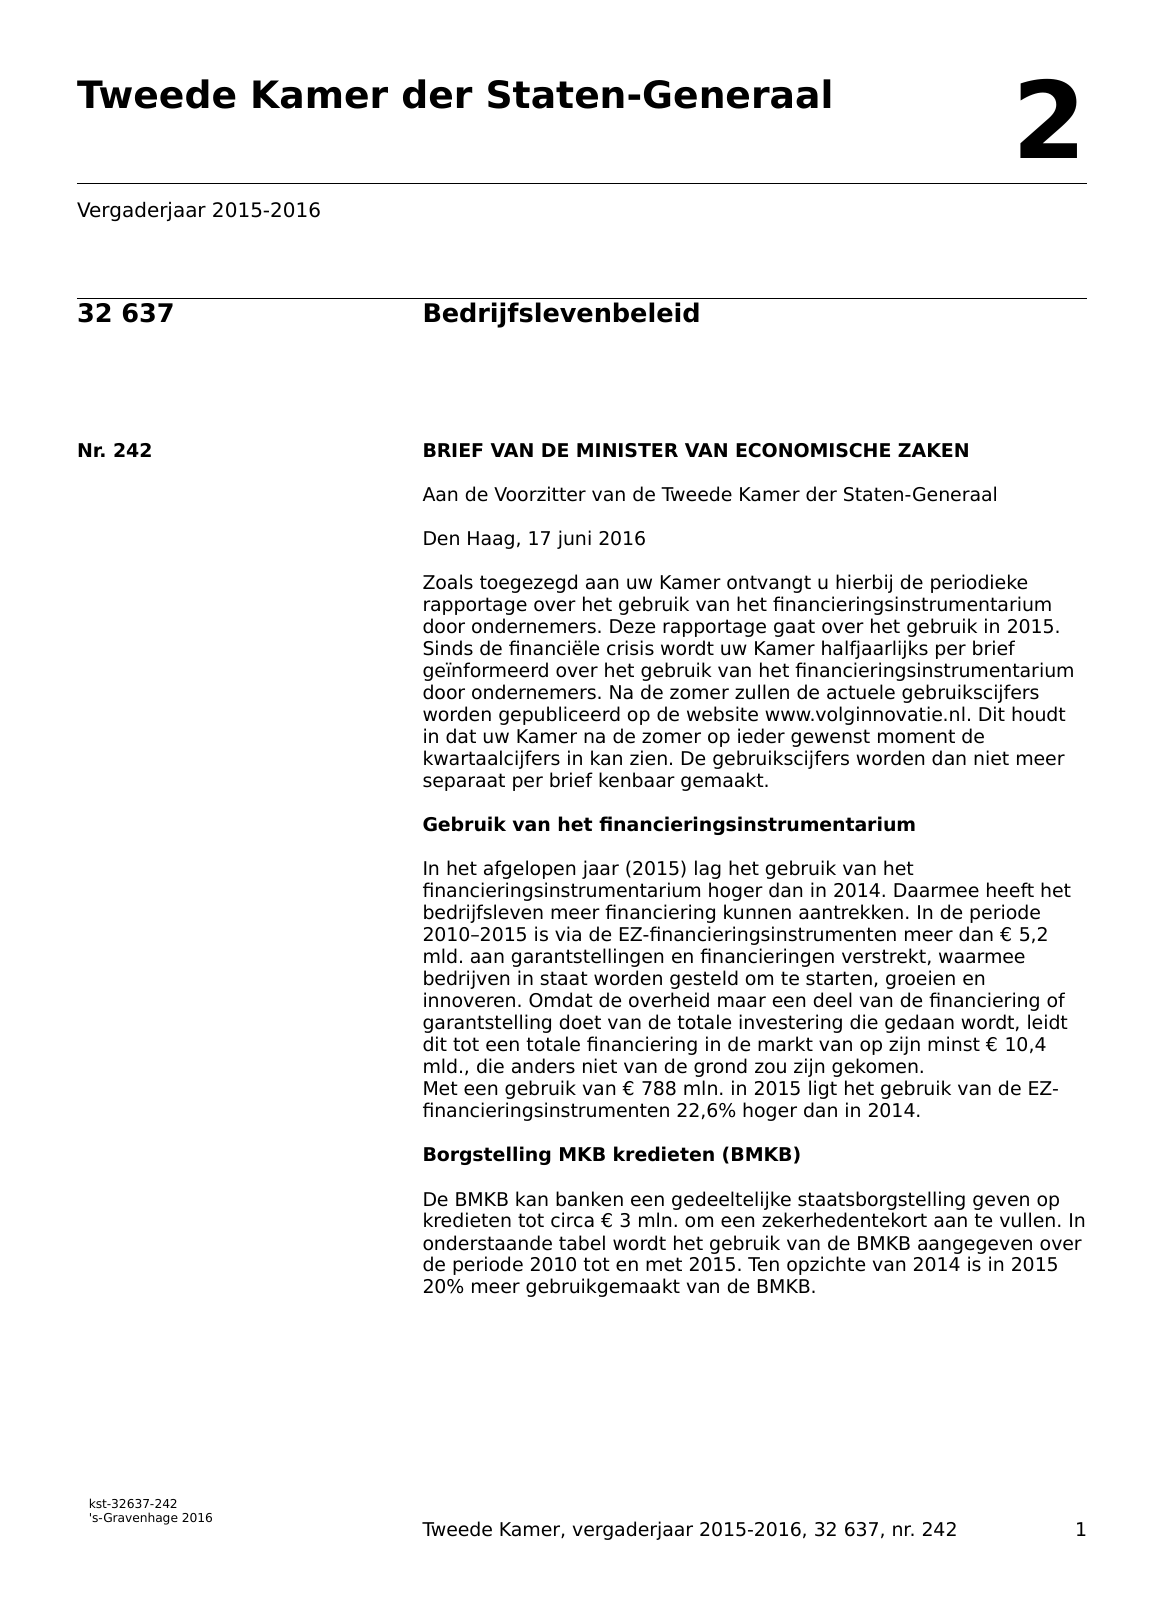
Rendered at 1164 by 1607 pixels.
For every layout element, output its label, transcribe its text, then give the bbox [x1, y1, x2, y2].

text Aan de Voorzitter van de Tweede Kamer der Staten-Generaal [422, 484, 1087, 506]
text 's-Gravenhage 2016 [88, 1511, 323, 1525]
text Met een gebruik van € 788 mln. in 2015 ligt het gebruik van de EZ-financieringsinstrumenten 22,6% hoger dan in 2014. [422, 1078, 1087, 1122]
text De BMKB kan banken een gedeeltelijke staatsborgstelling geven op kredieten tot circa € 3 mln. om een zekerhedentekort aan te vullen. In onderstaande tabel wordt het gebruik van de BMKB aangegeven over de periode 2010 tot en met 2015. Ten opzichte van 2014 is in 2015 20% meer gebruikgemaakt van de BMKB. [422, 1188, 1087, 1298]
table_header Tweede Kamer der Staten-Generaal [77, 59, 886, 183]
subtitle Borgstelling MKB kredieten (BMKB) [422, 1144, 1087, 1166]
table_cell Vergaderjaar 2015-2016 [77, 184, 1087, 298]
text kst-32637-242 [88, 1497, 323, 1511]
text Zoals toegezegd aan uw Kamer ontvangt u hierbij de periodieke rapportage over het gebruik van het financieringsinstrumentarium door ondernemers. Deze rapportage gaat over het gebruik in 2015. Sinds de financiële crisis wordt uw Kamer halfjaarlijks per brief geïnformeerd over het gebruik van het financieringsinstrumentarium door ondernemers. Na de zomer zullen de actuele gebruikscijfers worden gepubliceerd op de website www.volginnovatie.nl. Dit houdt in dat uw Kamer na de zomer op ieder gewenst moment de kwartaalcijfers in kan zien. De gebruikscijfers worden dan niet meer separaat per brief kenbaar gemaakt. [422, 572, 1087, 792]
subtitle 32 637 Bedrijfslevenbeleid [77, 299, 1087, 329]
text Den Haag, 17 juni 2016 [422, 528, 1087, 550]
text In het afgelopen jaar (2015) lag het gebruik van het financieringsinstrumentarium hoger dan in 2014. Daarmee heeft het bedrijfsleven meer financiering kunnen aantrekken. In de periode 2010–2015 is via de EZ-financieringsinstrumenten meer dan € 5,2 mld. aan garantstellingen en financieringen verstrekt, waarmee bedrijven in staat worden gesteld om te starten, groeien en innoveren. Omdat de overheid maar een deel van de financiering of garantstelling doet van de totale investering die gedaan wordt, leidt dit tot een totale financiering in de markt van op zijn minst € 10,4 mld., die anders niet van de grond zou zijn gekomen. [422, 858, 1087, 1078]
subtitle Nr. 242 BRIEF VAN DE MINISTER VAN ECONOMISCHE ZAKEN [77, 440, 1087, 462]
subtitle Gebruik van het financieringsinstrumentarium [422, 814, 1087, 836]
table_header 2 [886, 59, 1087, 183]
